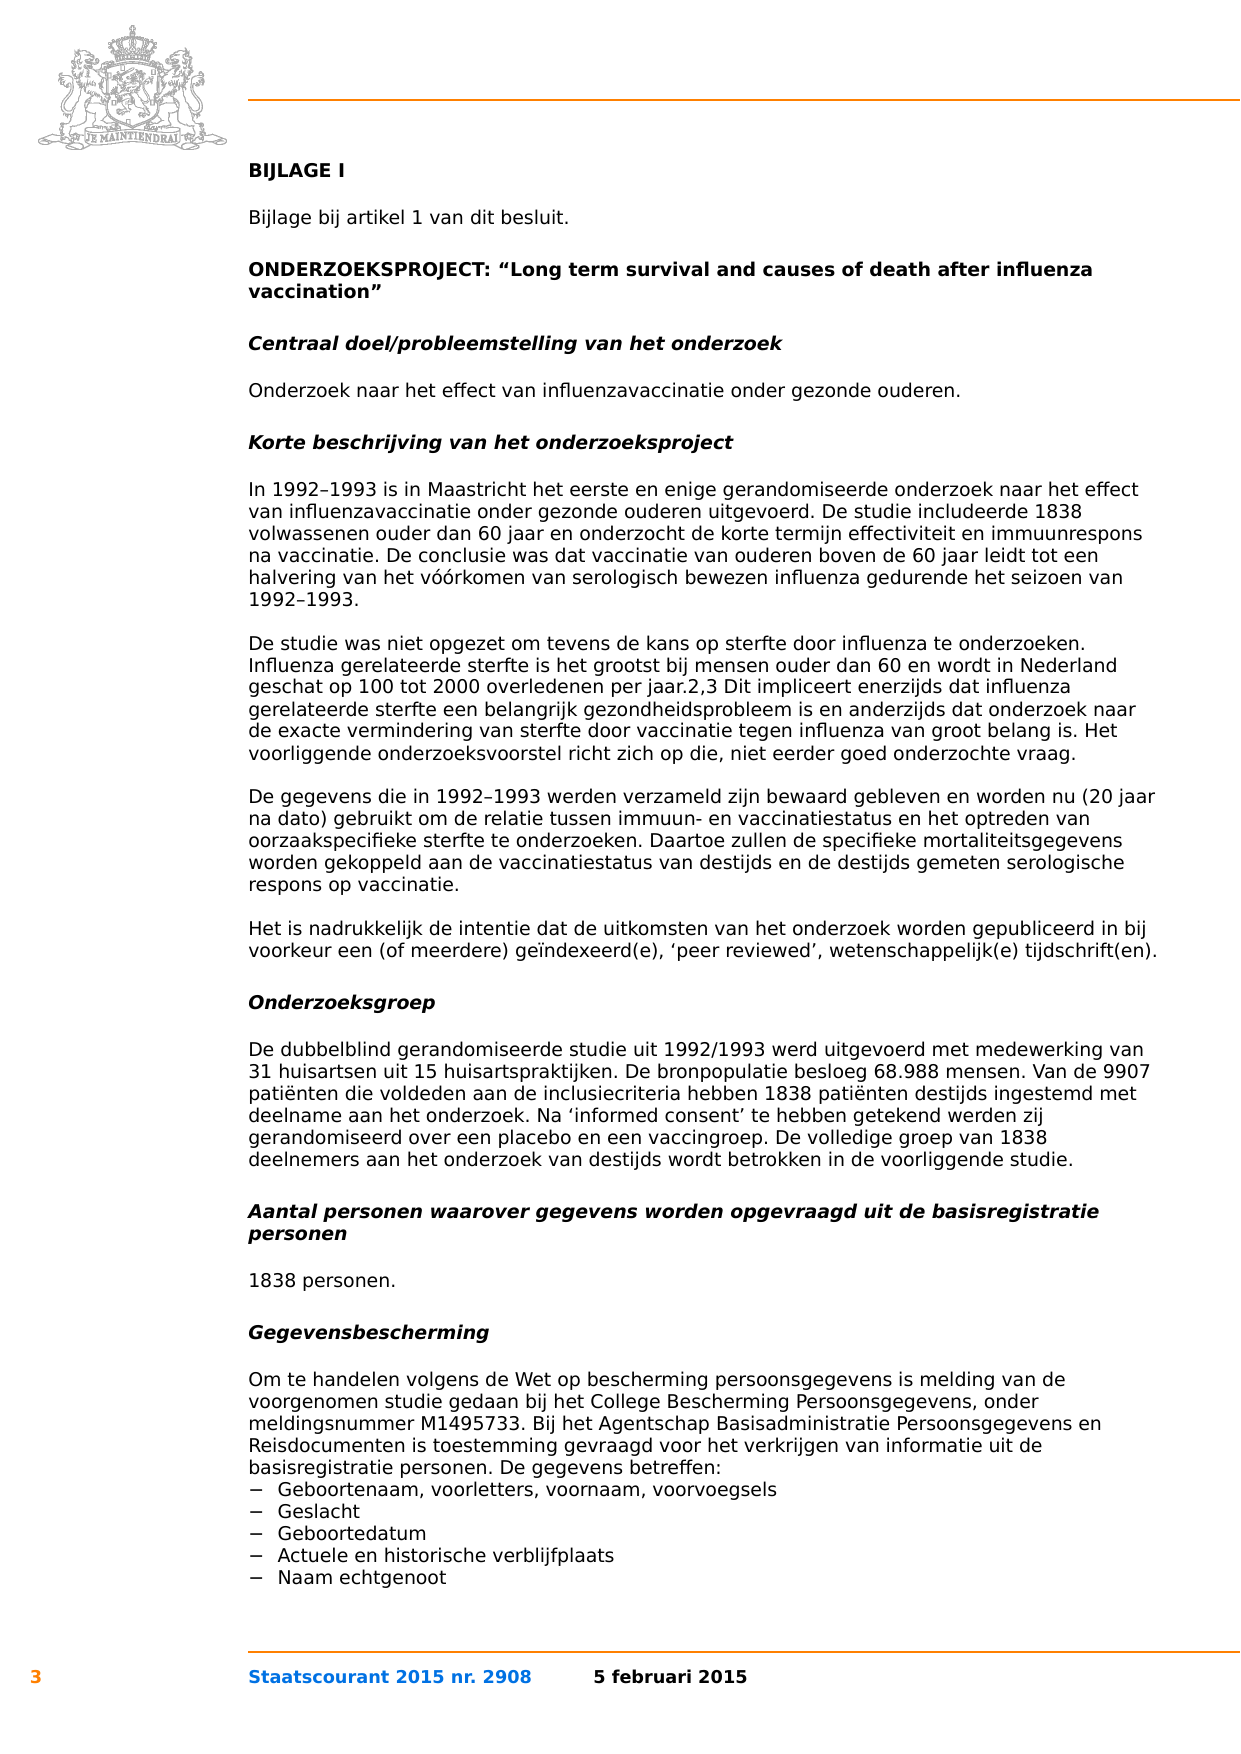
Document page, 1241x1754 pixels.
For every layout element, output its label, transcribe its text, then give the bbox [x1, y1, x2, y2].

text Bijlage bij artikel 1 van dit besluit. [248, 207, 1163, 229]
subtitle ONDERZOEKSPROJECT: “Long term survival and causes of death after influenza vaccination” [248, 259, 1163, 303]
text − Geboortedatum [248, 1523, 1163, 1544]
picture [38, 25, 227, 150]
text De dubbelblind gerandomiseerde studie uit 1992/1993 werd uitgevoerd met medewerking van 31 huisartsen uit 15 huisartspraktijken. De bronpopulatie besloeg 68.988 mensen. Van de 9907 patiënten die voldeden aan de inclusiecriteria hebben 1838 patiënten destijds ingestemd met deelname aan het onderzoek. Na ‘informed consent’ te hebben getekend werden zij gerandomiseerd over een placebo en een vaccingroep. De volledige groep van 1838 deelnemers aan het onderzoek van destijds wordt betrokken in de voorliggende studie. [248, 1039, 1163, 1171]
text − Geslacht [248, 1501, 1163, 1523]
text − Naam echtgenoot [248, 1567, 1163, 1588]
text 1838 personen. [248, 1270, 1163, 1292]
subtitle Korte beschrijving van het onderzoeksproject [248, 432, 1163, 454]
text Om te handelen volgens de Wet op bescherming persoonsgegevens is melding van de voorgenomen studie gedaan bij het College Bescherming Persoonsgegevens, onder meldingsnummer M1495733. Bij het Agentschap Basisadministratie Persoonsgegevens en Reisdocumenten is toestemming gevraagd voor het verkrijgen van informatie uit de basisregistratie personen. De gegevens betreffen: [248, 1369, 1163, 1479]
subtitle Aantal personen waarover gegevens worden opgevraagd uit de basisregistratie personen [248, 1201, 1163, 1245]
subtitle BIJLAGE I [248, 160, 1163, 182]
text In 1992–1993 is in Maastricht het eerste en enige gerandomiseerde onderzoek naar het effect van influenzavaccinatie onder gezonde ouderen uitgevoerd. De studie includeerde 1838 volwassenen ouder dan 60 jaar en onderzocht de korte termijn effectiviteit en immuunrespons na vaccinatie. De conclusie was dat vaccinatie van ouderen boven de 60 jaar leidt tot een halvering van het vóórkomen van serologisch bewezen influenza gedurende het seizoen van 1992–1993. [248, 479, 1163, 611]
subtitle Centraal doel/probleemstelling van het onderzoek [248, 333, 1163, 355]
text De gegevens die in 1992–1993 werden verzameld zijn bewaard gebleven en worden nu (20 jaar na dato) gebruikt om de relatie tussen immuun- en vaccinatiestatus en het optreden van oorzaakspecifieke sterfte te onderzoeken. Daartoe zullen de specifieke mortaliteitsgegevens worden gekoppeld aan de vaccinatiestatus van destijds en de destijds gemeten serologische respons op vaccinatie. [248, 786, 1163, 896]
text − Actuele en historische verblijfplaats [248, 1544, 1163, 1567]
text − Geboortenaam, voorletters, voornaam, voorvoegsels [248, 1479, 1163, 1501]
subtitle Onderzoeksgroep [248, 992, 1163, 1014]
text De studie was niet opgezet om tevens de kans op sterfte door influenza te onderzoeken. Influenza gerelateerde sterfte is het grootst bij mensen ouder dan 60 en wordt in Nederland geschat op 100 tot 2000 overledenen per jaar.2,3 Dit impliceert enerzijds dat influenza gerelateerde sterfte een belangrijk gezondheidsprobleem is en anderzijds dat onderzoek naar de exacte vermindering van sterfte door vaccinatie tegen influenza van groot belang is. Het voorliggende onderzoeksvoorstel richt zich op die, niet eerder goed onderzochte vraag. [248, 632, 1163, 764]
text Onderzoek naar het effect van influenzavaccinatie onder gezonde ouderen. [248, 380, 1163, 402]
text Het is nadrukkelijk de intentie dat de uitkomsten van het onderzoek worden gepubliceerd in bij voorkeur een (of meerdere) geïndexeerd(e), ‘peer reviewed’, wetenschappelijk(e) tijdschrift(en). [248, 918, 1163, 962]
subtitle Gegevensbescherming [248, 1322, 1163, 1344]
